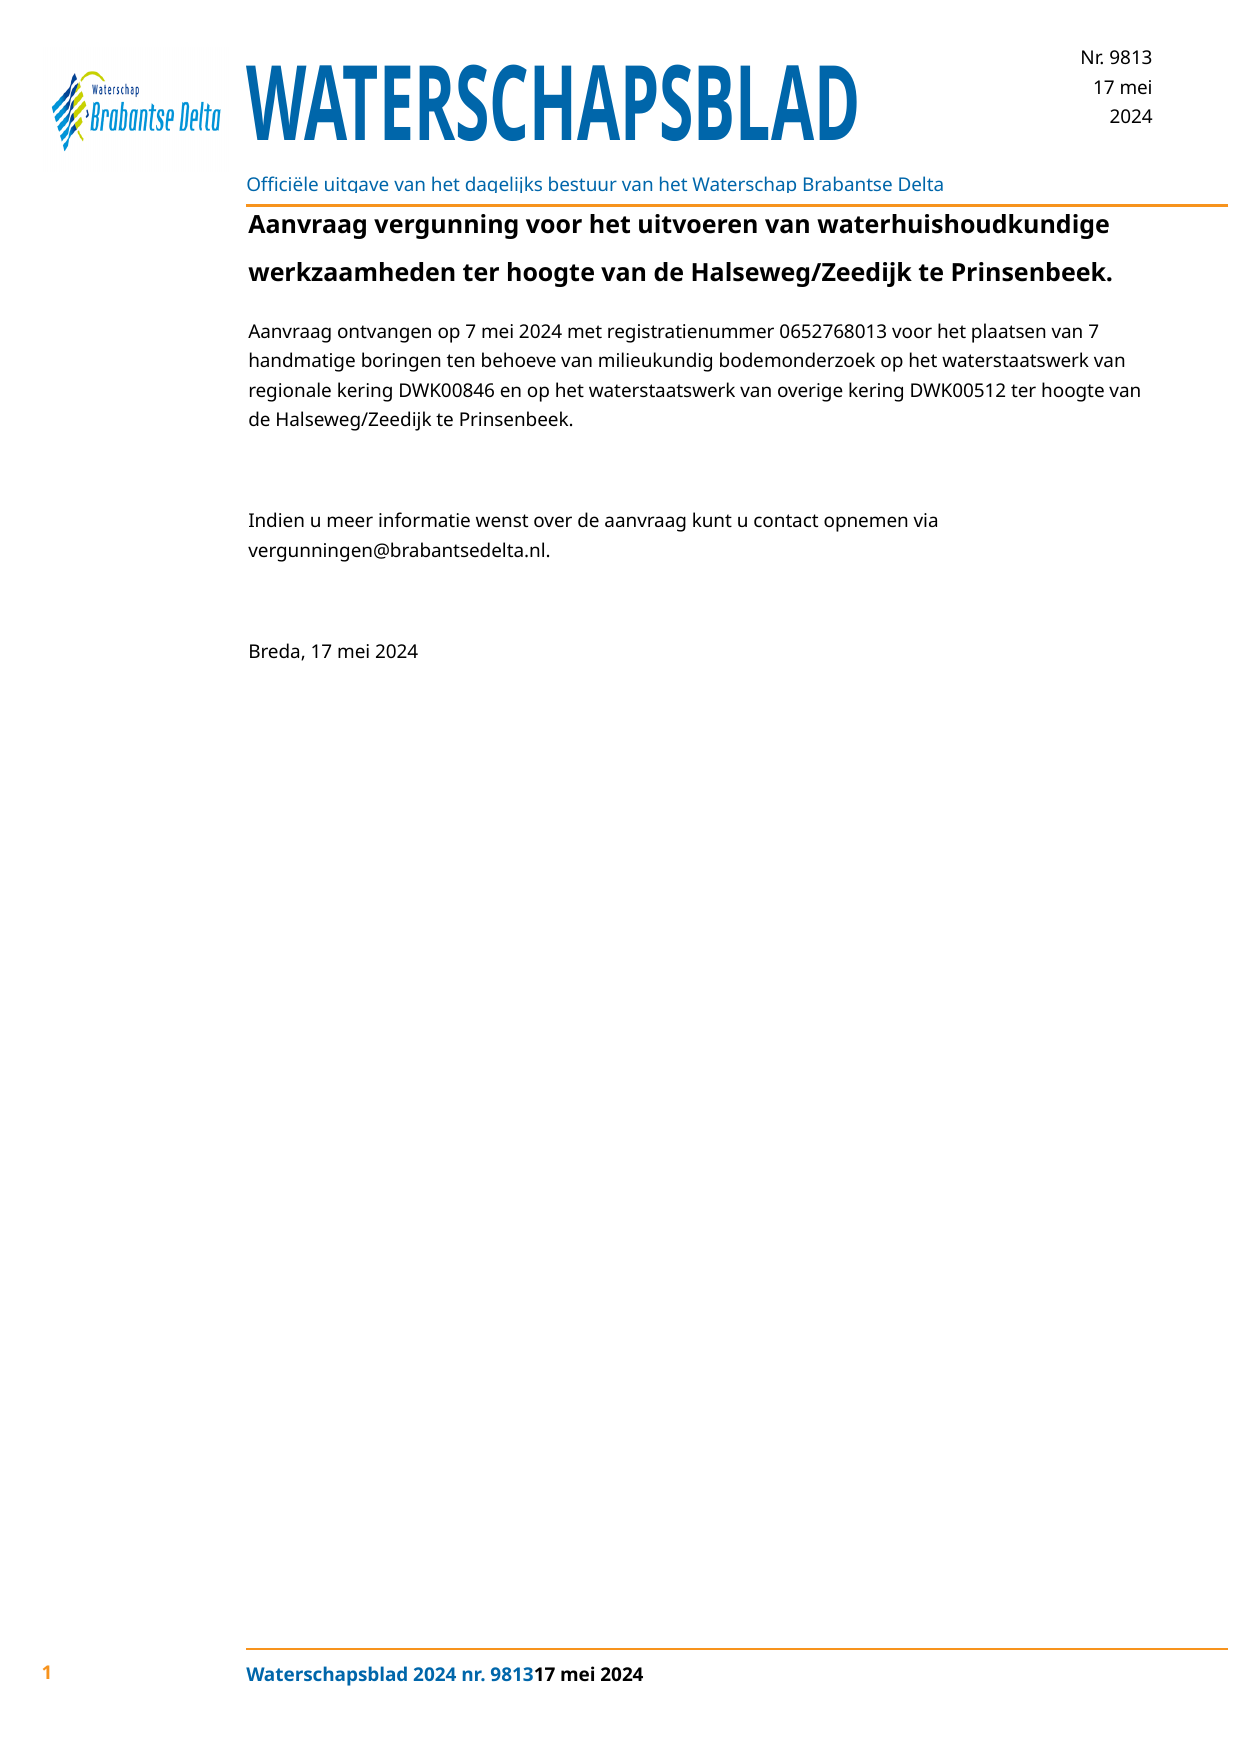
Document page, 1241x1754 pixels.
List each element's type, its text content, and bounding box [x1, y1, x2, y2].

text Aanvraag ontvangen op 7 mei 2024 met registratienummer 0652768013 voor het plaatsen van 7 handmatige boringen ten behoeve van milieukundig bodemonderzoek op het waterstaatswerk van regionale kering DWK00846 en op het waterstaatswerk van overige kering DWK00512 ter hoogte van de Halseweg/Zeedijk te Prinsenbeek. [248, 318, 1152, 432]
text Breda, 17 mei 2024 [248, 638, 1152, 664]
text Aanvraag vergunning voor het uitvoeren van waterhuishoudkundige werkzaamheden ter hoogte van de Halseweg/Zeedijk te Prinsenbeek. [248, 207, 1152, 288]
picture [41, 47, 231, 172]
text Indien u meer informatie wenst over de aanvraag kunt u contact opnemen via vergunningen@brabantsedelta.nl. [248, 507, 1152, 563]
